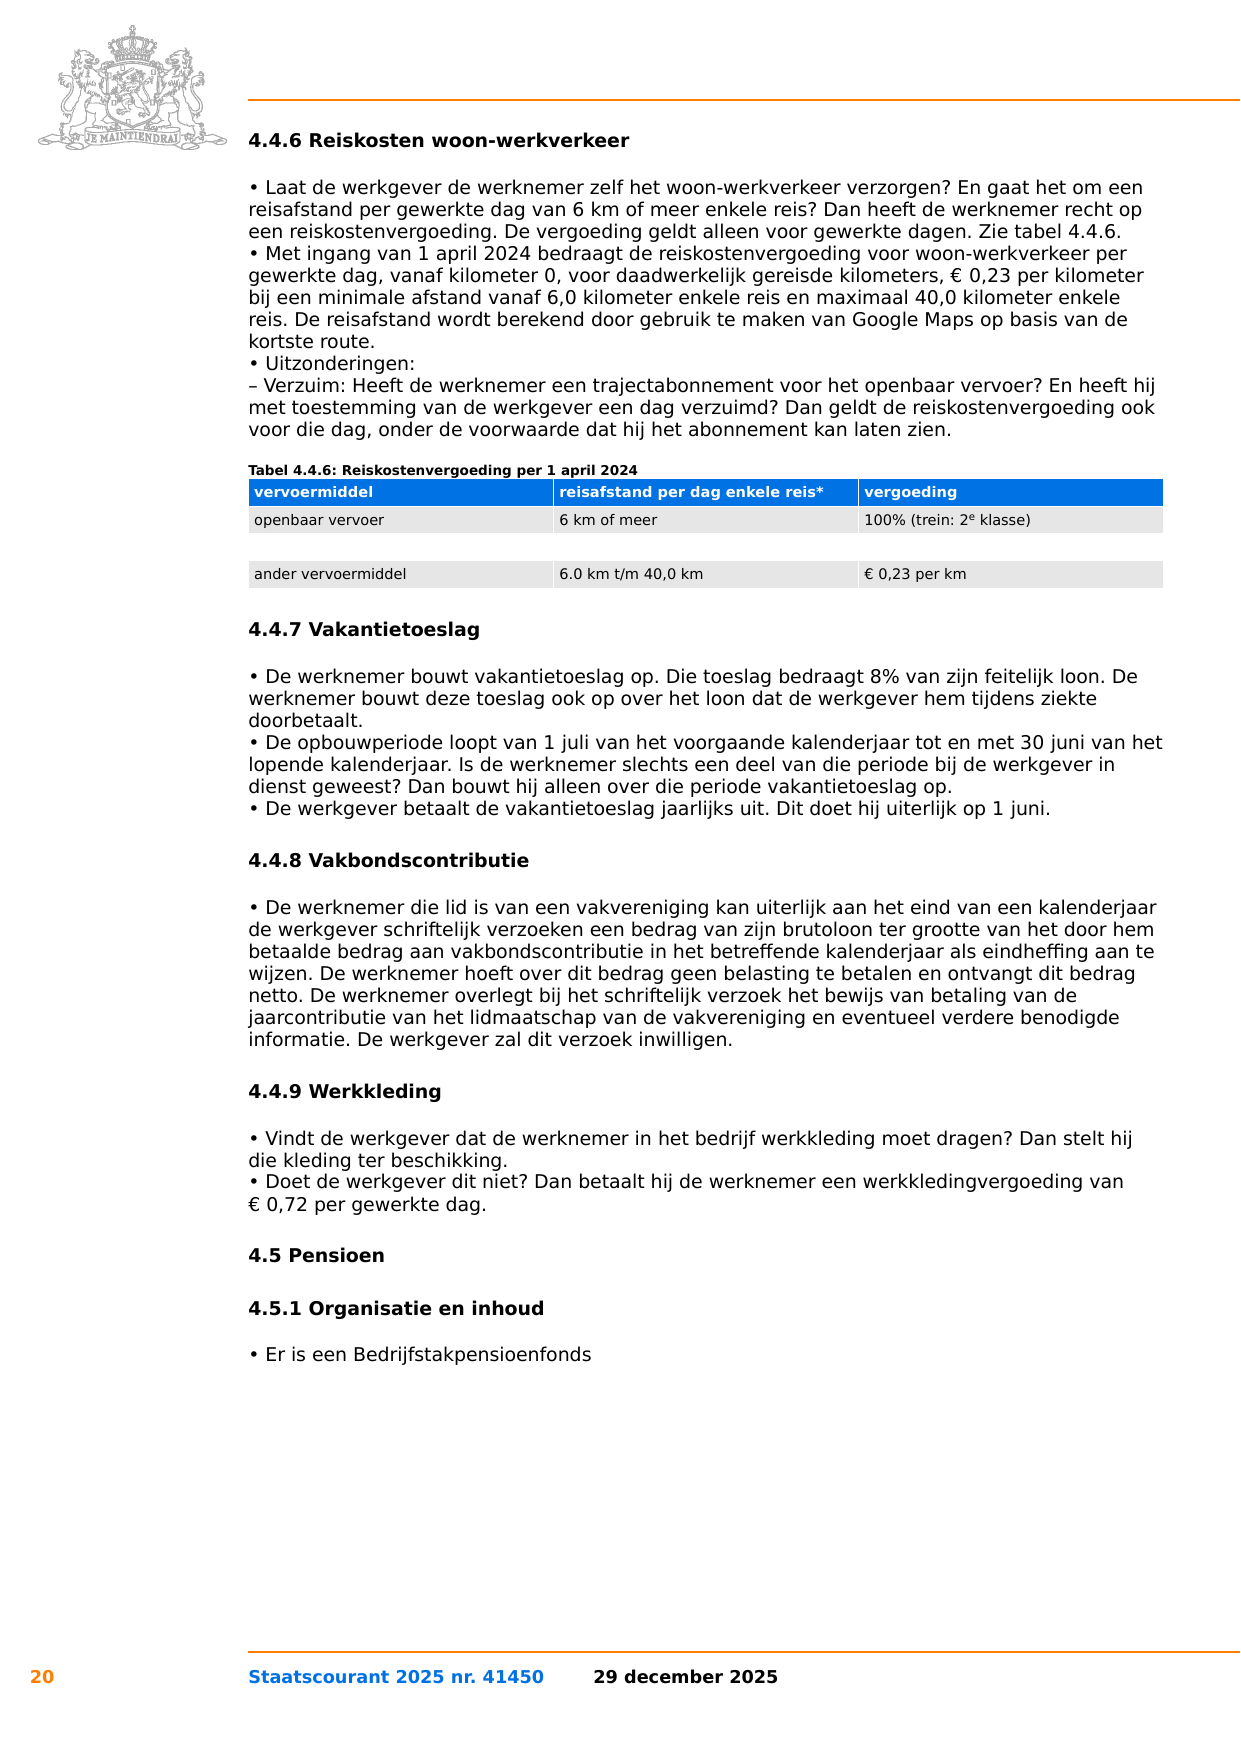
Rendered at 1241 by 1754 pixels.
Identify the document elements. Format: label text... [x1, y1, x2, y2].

table_cell vervoermiddel [249, 479, 553, 506]
text – Verzuim: Heeft de werknemer een trajectabonnement voor het openbaar vervoer? En heeft hij met toestemming van de werkgever een dag verzuimd? Dan geldt de reiskostenvergoeding ook voor die dag, onder de voorwaarde dat hij het abonnement kan laten zien. [248, 375, 1163, 441]
text • Er is een Bedrijfstakpensioenfonds [248, 1344, 1163, 1366]
subtitle 4.4.7 Vakantietoeslag [248, 619, 1163, 641]
table_cell reisafstand per dag enkele reis* [554, 479, 858, 506]
table_cell € 0,23 per km [859, 561, 1163, 588]
text • Uitzonderingen: [248, 353, 1163, 375]
table_cell 100% (trein: 2e klasse) [859, 507, 1163, 533]
text • De werknemer die lid is van een vakvereniging kan uiterlijk aan het eind van een kalenderjaar de werkgever schriftelijk verzoeken een bedrag van zijn brutoloon ter grootte van het door hem betaalde bedrag aan vakbondscontributie in het betreffende kalenderjaar als eindheffing aan te wijzen. De werknemer hoeft over dit bedrag geen belasting te betalen en ontvangt dit bedrag netto. De werknemer overlegt bij het schriftelijk verzoek het bewijs van betaling van de jaarcontributie van het lidmaatschap van de vakvereniging en eventueel verdere benodigde informatie. De werkgever zal dit verzoek inwilligen. [248, 897, 1163, 1051]
text • Doet de werkgever dit niet? Dan betaalt hij de werknemer een werkkledingvergoeding van € 0,72 per gewerkte dag. [248, 1171, 1163, 1215]
table_cell [249, 534, 553, 560]
subtitle 4.5 Pensioen [248, 1245, 1163, 1267]
text • De werknemer bouwt vakantietoeslag op. Die toeslag bedraagt 8% van zijn feitelijk loon. De werknemer bouwt deze toeslag ook op over het loon dat de werkgever hem tijdens ziekte doorbetaalt. [248, 666, 1163, 732]
table_cell [554, 534, 858, 560]
text • Vindt de werkgever dat de werknemer in het bedrijf werkkleding moet dragen? Dan stelt hij die kleding ter beschikking. [248, 1127, 1163, 1171]
subtitle 4.4.9 Werkkleding [248, 1081, 1163, 1102]
table_cell [859, 534, 1163, 560]
picture [38, 25, 227, 150]
table_cell ander vervoermiddel [249, 561, 553, 588]
subtitle 4.5.1 Organisatie en inhoud [248, 1297, 1163, 1319]
table_cell openbaar vervoer [249, 507, 553, 533]
text • De werkgever betaalt de vakantietoeslag jaarlijks uit. Dit doet hij uiterlijk op 1 juni. [248, 798, 1163, 820]
table_header Tabel 4.4.6: Reiskostenvergoeding per 1 april 2024 [248, 463, 1163, 478]
text • Met ingang van 1 april 2024 bedraagt de reiskostenvergoeding voor woon-werkverkeer per gewerkte dag, vanaf kilometer 0, voor daadwerkelijk gereisde kilometers, € 0,23 per kilometer bij een minimale afstand vanaf 6,0 kilometer enkele reis en maximaal 40,0 kilometer enkele reis. De reisafstand wordt berekend door gebruik te maken van Google Maps op basis van de kortste route. [248, 243, 1163, 353]
subtitle 4.4.6 Reiskosten woon-werkverkeer [248, 130, 1163, 152]
text • De opbouwperiode loopt van 1 juli van het voorgaande kalenderjaar tot en met 30 juni van het lopende kalenderjaar. Is de werknemer slechts een deel van die periode bij de werkgever in dienst geweest? Dan bouwt hij alleen over die periode vakantietoeslag op. [248, 732, 1163, 798]
table_cell 6 km of meer [554, 507, 858, 533]
text • Laat de werkgever de werknemer zelf het woon-werkverkeer verzorgen? En gaat het om een reisafstand per gewerkte dag van 6 km of meer enkele reis? Dan heeft de werknemer recht op een reiskostenvergoeding. De vergoeding geldt alleen voor gewerkte dagen. Zie tabel 4.4.6. [248, 177, 1163, 243]
subtitle 4.4.8 Vakbondscontributie [248, 850, 1163, 872]
table_cell 6.0 km t/m 40,0 km [554, 561, 858, 588]
table_cell vergoeding [859, 479, 1163, 506]
